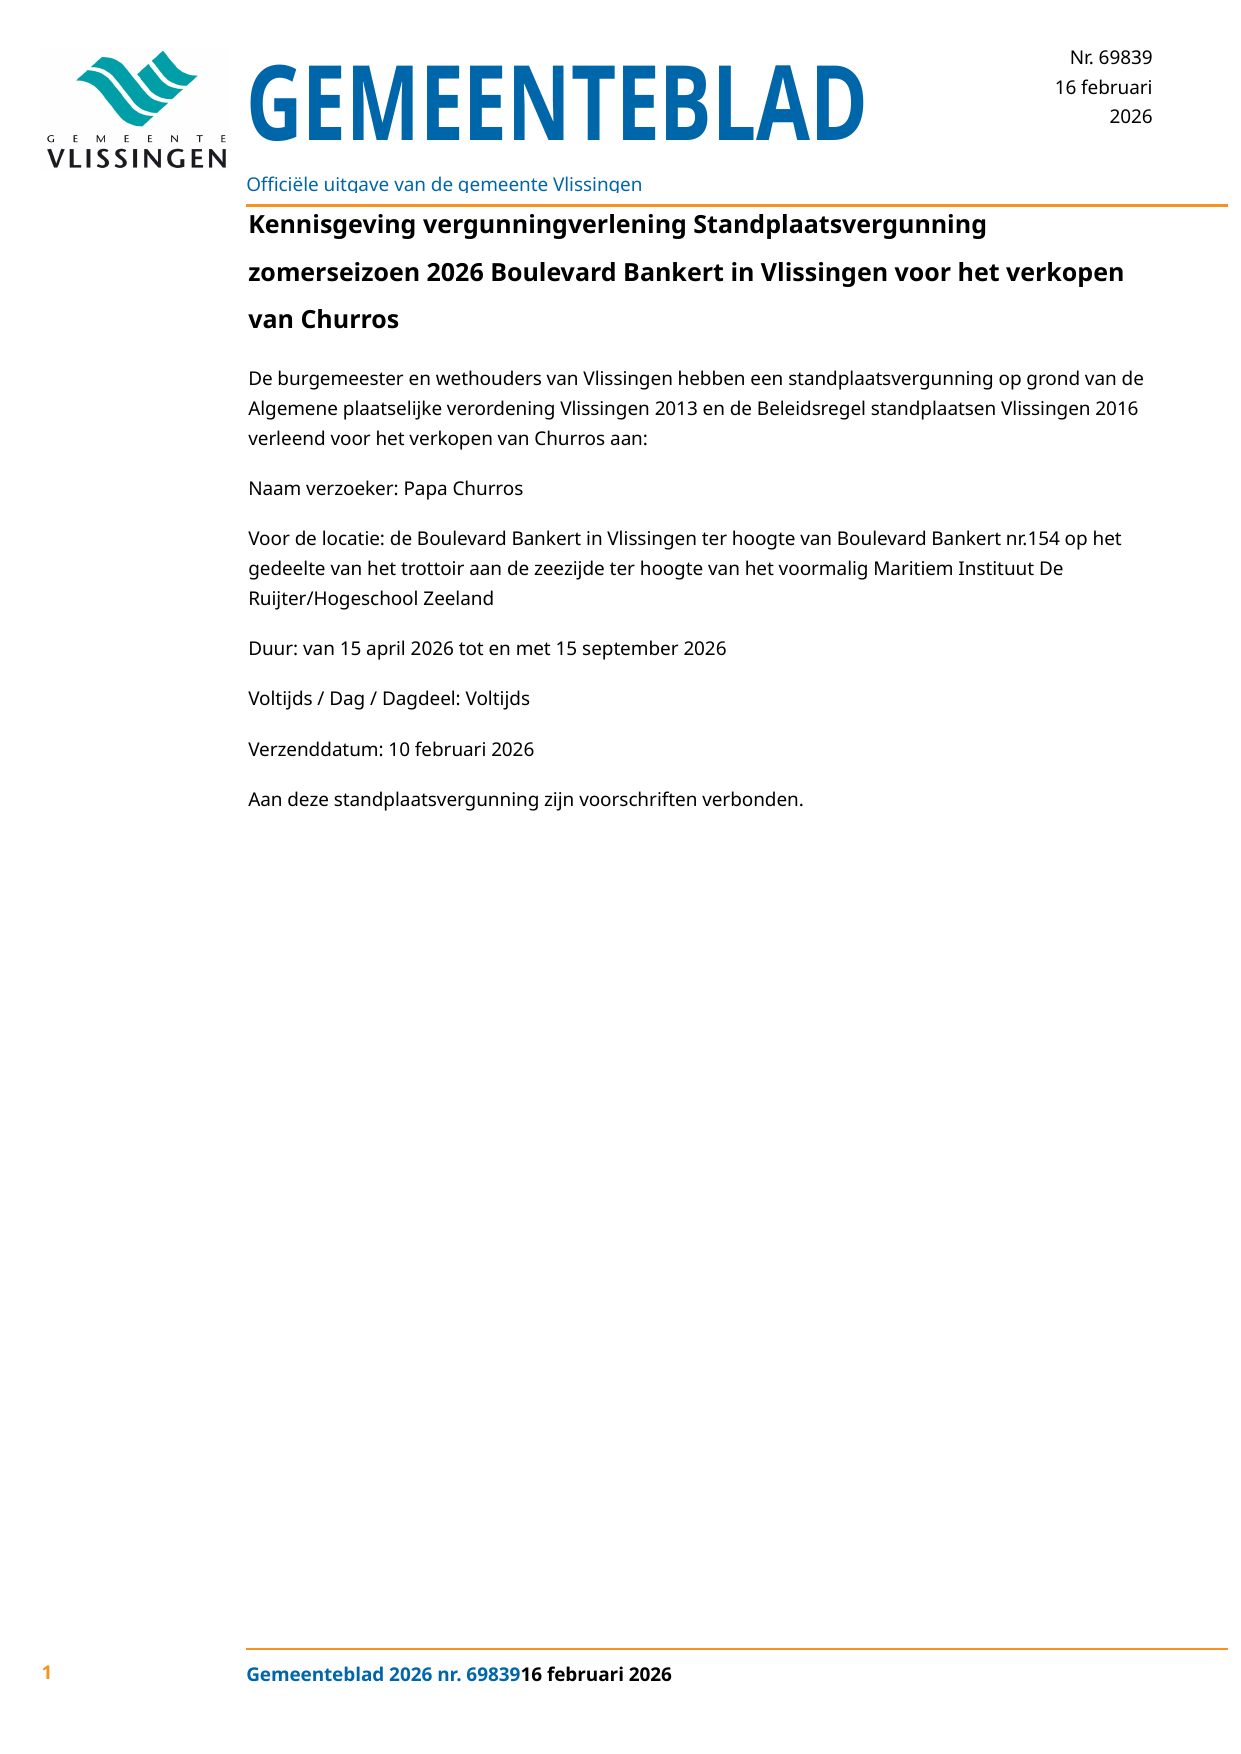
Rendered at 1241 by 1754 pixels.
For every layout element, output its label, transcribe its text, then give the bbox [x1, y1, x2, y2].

picture [41, 47, 231, 172]
text Duur: van 15 april 2026 tot en met 15 september 2026 [248, 635, 1152, 661]
text Voltijds / Dag / Dagdeel: Voltijds [248, 686, 1152, 711]
text Kennisgeving vergunningverlening Standplaatsvergunning zomerseizoen 2026 Boulevard Bankert in Vlissingen voor het verkopen van Churros [248, 207, 1152, 336]
text Naam verzoeker: Papa Churros [248, 475, 1152, 501]
text Voor de locatie: de Boulevard Bankert in Vlissingen ter hoogte van Boulevard Bankert nr.154 op het gedeelte van het trottoir aan de zeezijde ter hoogte van het voormalig Maritiem Instituut De Ruijter/Hogeschool Zeeland [248, 526, 1152, 610]
text Aan deze standplaatsvergunning zijn voorschriften verbonden. [248, 786, 1152, 812]
text Verzenddatum: 10 februari 2026 [248, 736, 1152, 762]
text De burgemeester en wethouders van Vlissingen hebben een standplaatsvergunning op grond van de Algemene plaatselijke verordening Vlissingen 2013 en de Beleidsregel standplaatsen Vlissingen 2016 verleend voor het verkopen van Churros aan: [248, 366, 1152, 450]
